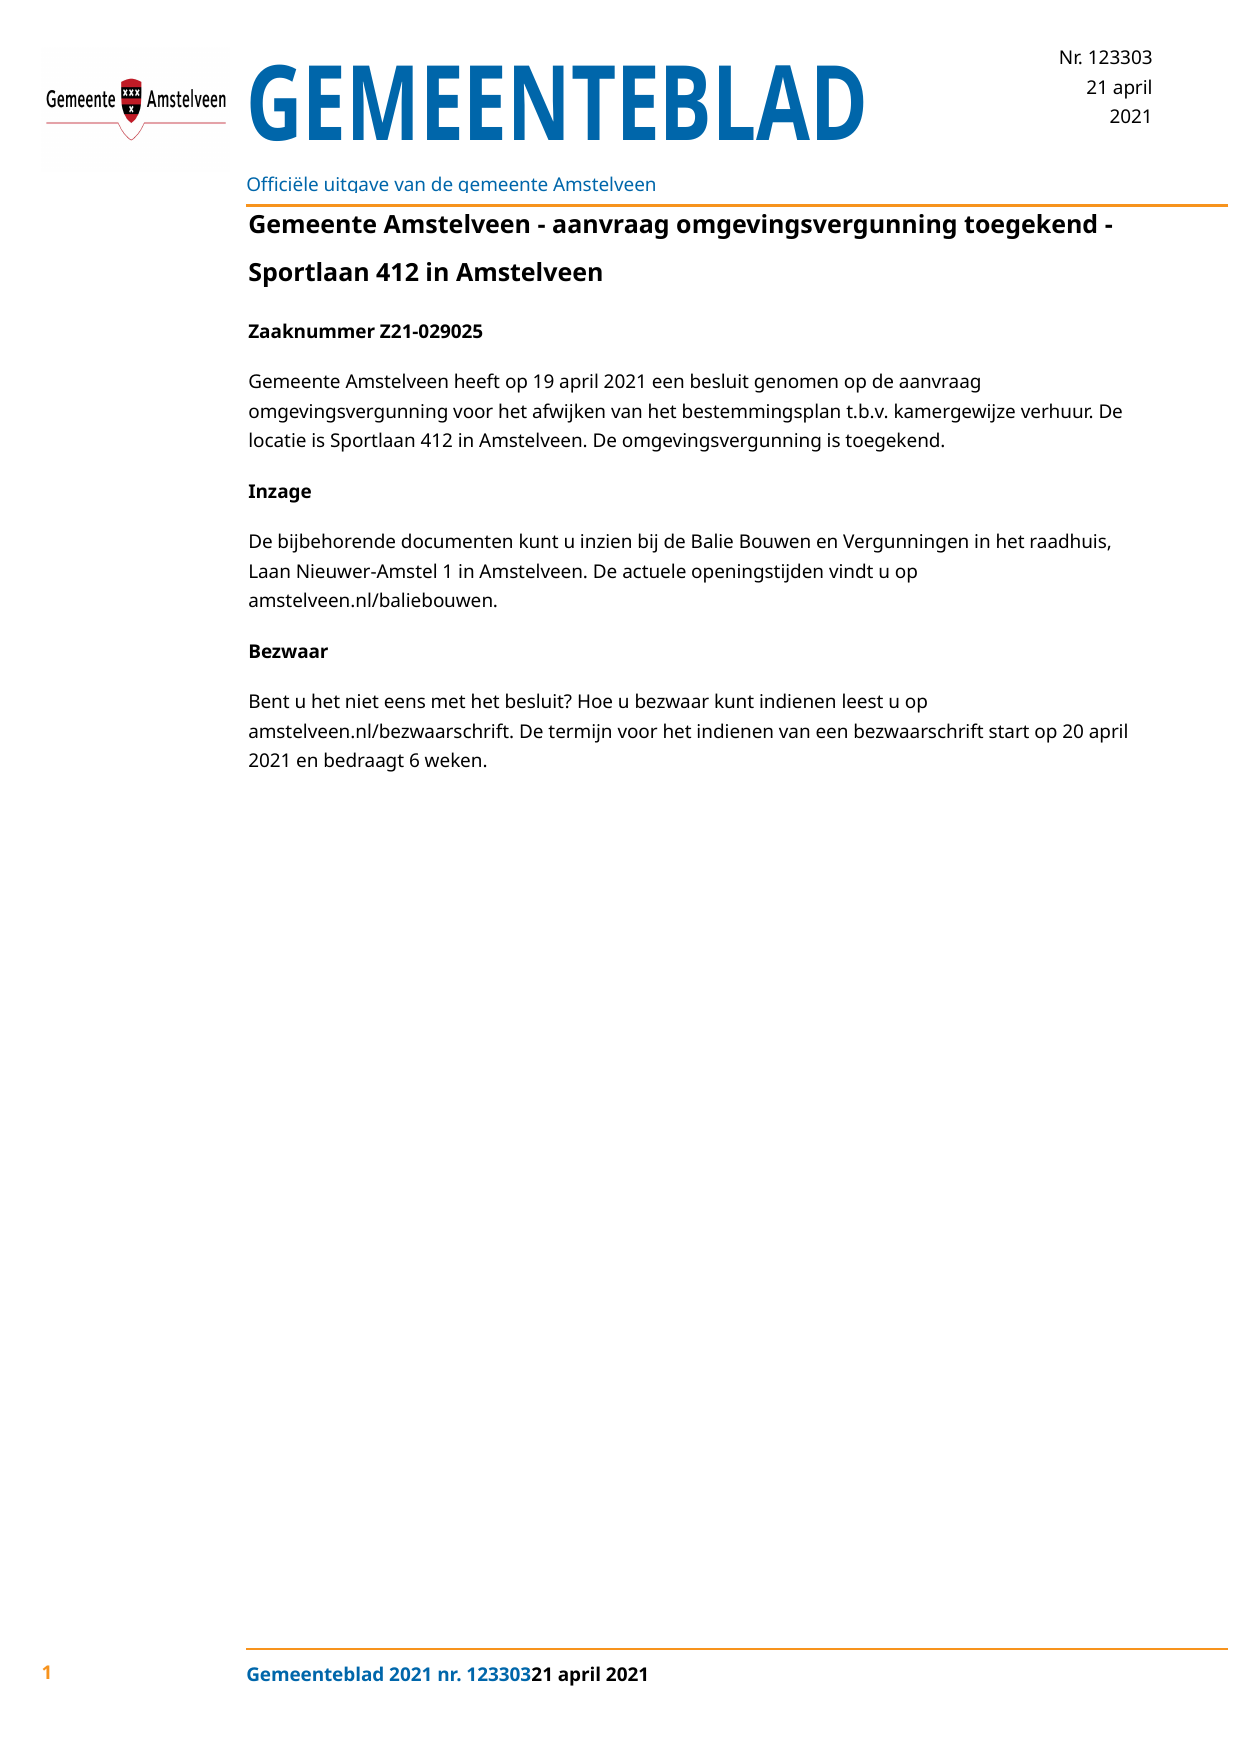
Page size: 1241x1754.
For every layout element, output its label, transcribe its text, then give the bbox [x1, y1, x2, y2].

text Gemeente Amstelveen - aanvraag omgevingsvergunning toegekend - Sportlaan 412 in Amstelveen [248, 207, 1152, 288]
text Gemeente Amstelveen heeft op 19 april 2021 een besluit genomen op de aanvraag omgevingsvergunning voor het afwijken van het bestemmingsplan t.b.v. kamergewijze verhuur. De locatie is Sportlaan 412 in Amstelveen. De omgevingsvergunning is toegekend. [248, 368, 1152, 453]
text Zaaknummer Z21-029025 [248, 318, 1152, 344]
text Bezwaar [248, 638, 1152, 664]
text De bijbehorende documenten kunt u inzien bij de Balie Bouwen en Vergunningen in het raadhuis, Laan Nieuwer-Amstel 1 in Amstelveen. De actuele openingstijden vindt u op amstelveen.nl/baliebouwen. [248, 528, 1152, 613]
text Inzage [248, 478, 1152, 504]
text Bent u het niet eens met het besluit? Hoe u bezwaar kunt indienen leest u op amstelveen.nl/bezwaarschrift. De termijn voor het indienen van een bezwaarschrift start op 20 april 2021 en bedraagt 6 weken. [248, 688, 1152, 773]
picture [41, 47, 231, 172]
